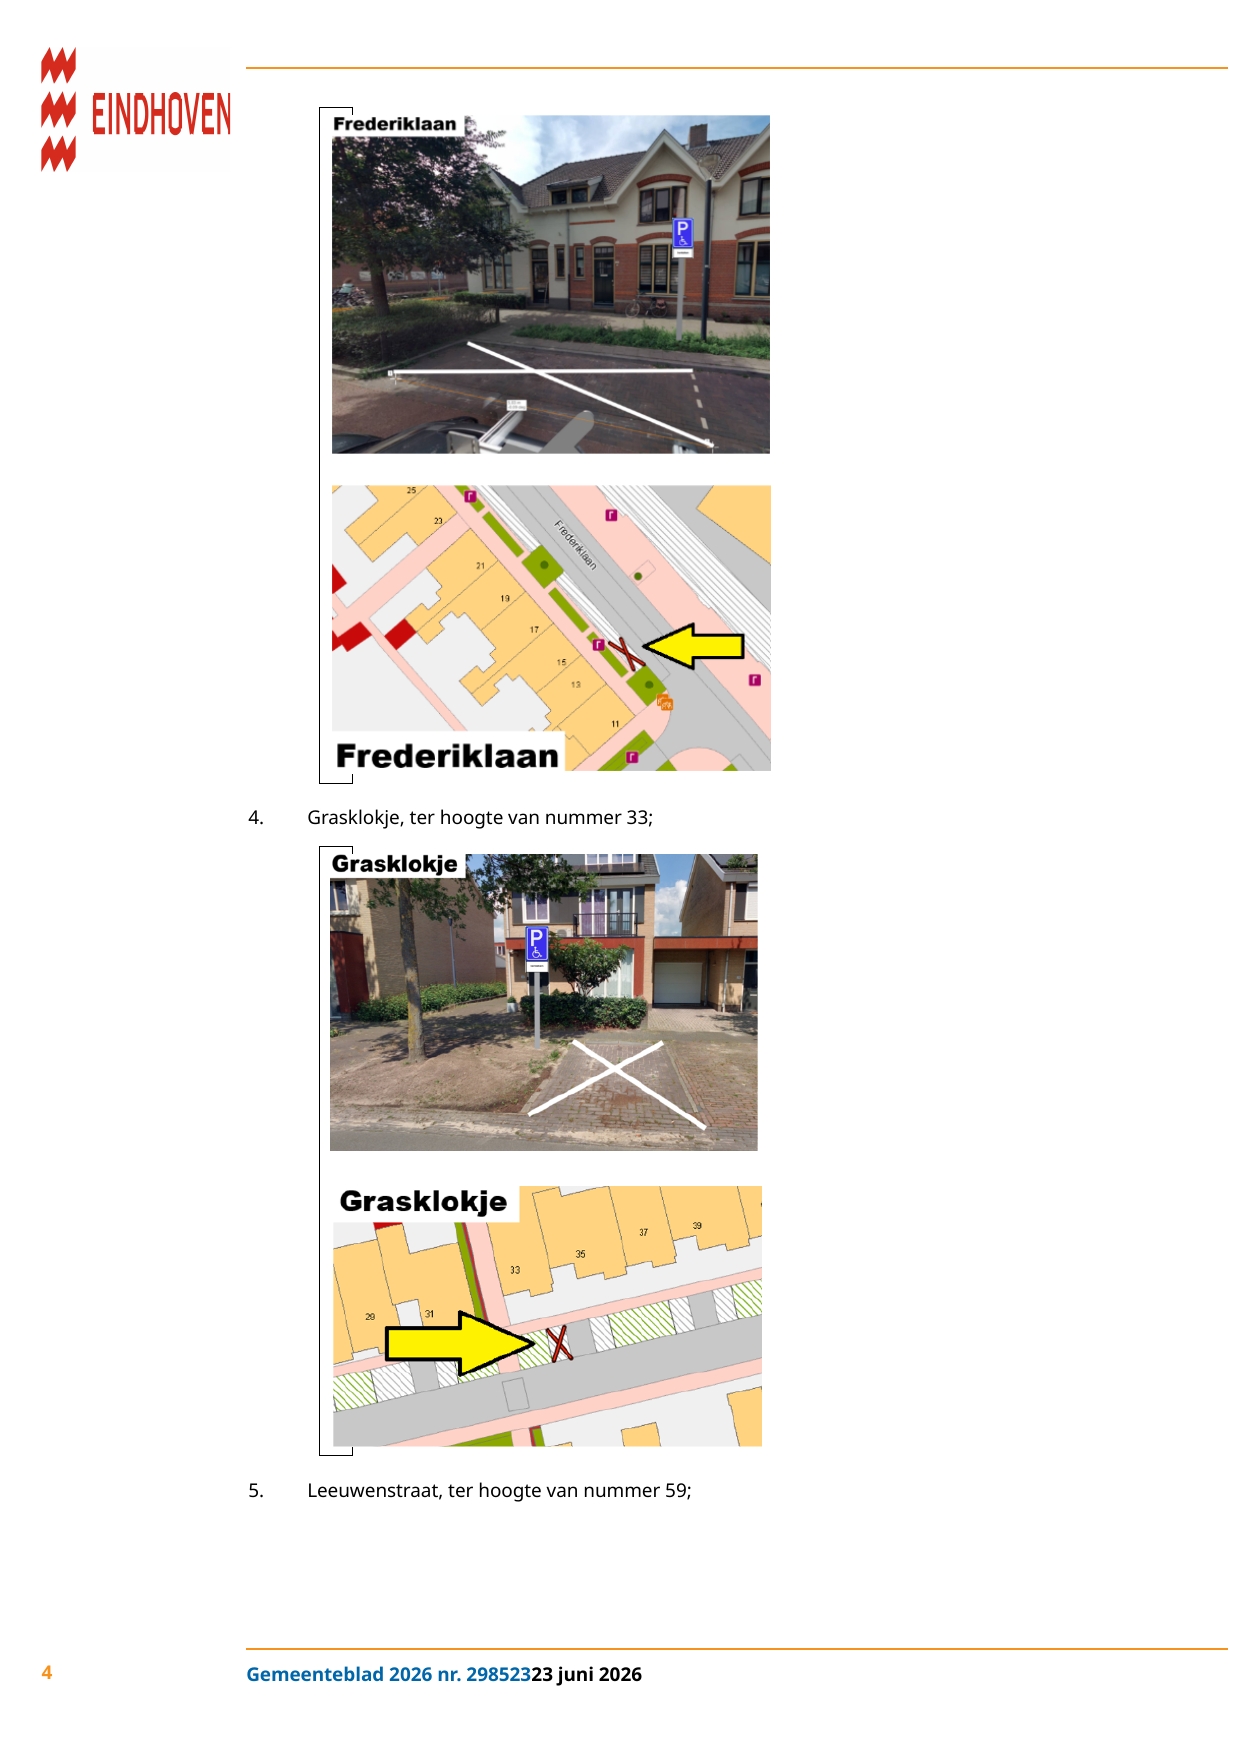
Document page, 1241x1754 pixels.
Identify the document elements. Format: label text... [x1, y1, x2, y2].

picture [327, 854, 771, 1447]
list Grasklokje, ter hoogte van nummer 33; [248, 804, 1152, 830]
picture [41, 47, 231, 172]
picture [327, 115, 771, 774]
list Leeuwenstraat, ter hoogte van nummer 59; [248, 1477, 1152, 1503]
